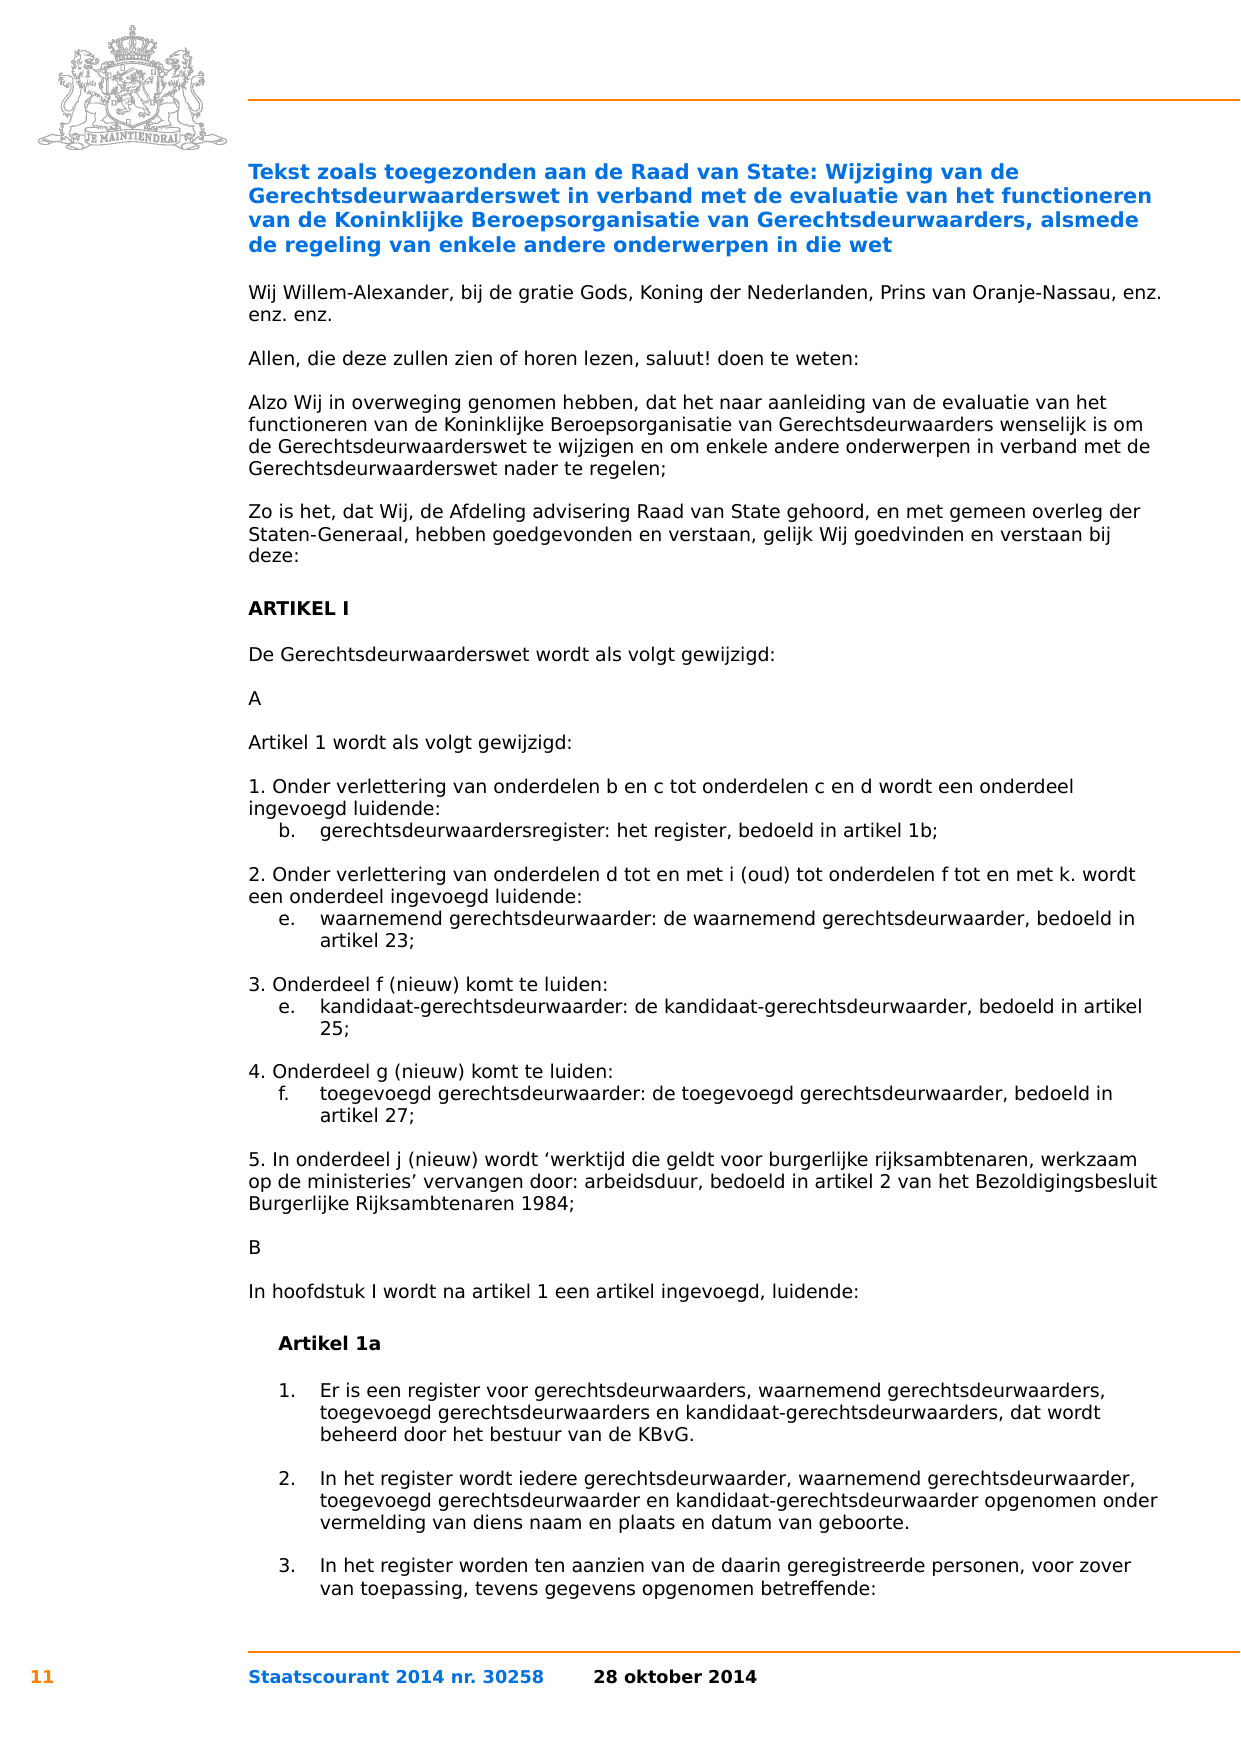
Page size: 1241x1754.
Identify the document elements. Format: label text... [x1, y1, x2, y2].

text A [248, 688, 1163, 710]
subtitle Tekst zoals toegezonden aan de Raad van State: Wijziging van de Gerechtsdeurwaarderswet in verband met de evaluatie van het functioneren van de Koninklijke Beroepsorganisatie van Gerechtsdeurwaarders, alsmede de regeling van enkele andere onderwerpen in die wet [248, 160, 1163, 257]
text 3. In het register worden ten aanzien van de daarin geregistreerde personen, voor zover van toepassing, tevens gegevens opgenomen betreffende: [278, 1555, 1163, 1599]
subtitle Artikel 1a [278, 1333, 1163, 1355]
text 3. Onderdeel f (nieuw) komt te luiden: [248, 973, 1163, 996]
text De Gerechtsdeurwaarderswet wordt als volgt gewijzigd: [248, 644, 1163, 666]
text e. waarnemend gerechtsdeurwaarder: de waarnemend gerechtsdeurwaarder, bedoeld in artikel 23; [278, 908, 1163, 952]
text B [248, 1237, 1163, 1259]
picture [38, 25, 227, 150]
text Alzo Wij in overweging genomen hebben, dat het naar aanleiding van de evaluatie van het functioneren van de Koninklijke Beroepsorganisatie van Gerechtsdeurwaarders wenselijk is om de Gerechtsdeurwaarderswet te wijzigen en om enkele andere onderwerpen in verband met de Gerechtsdeurwaarderswet nader te regelen; [248, 392, 1163, 479]
text 2. Onder verlettering van onderdelen d tot en met i (oud) tot onderdelen f tot en met k. wordt een onderdeel ingevoegd luidende: [248, 864, 1163, 908]
text Artikel 1 wordt als volgt gewijzigd: [248, 732, 1163, 754]
text 4. Onderdeel g (nieuw) komt te luiden: [248, 1061, 1163, 1083]
text Zo is het, dat Wij, de Afdeling advisering Raad van State gehoord, en met gemeen overleg der Staten-Generaal, hebben goedgevonden en verstaan, gelijk Wij goedvinden en verstaan bij deze: [248, 501, 1163, 567]
subtitle ARTIKEL I [248, 597, 1163, 619]
text 5. In onderdeel j (nieuw) wordt ‘werktijd die geldt voor burgerlijke rijksambtenaren, werkzaam op de ministeries’ vervangen door: arbeidsduur, bedoeld in artikel 2 van het Bezoldigingsbesluit Burgerlijke Rijksambtenaren 1984; [248, 1149, 1163, 1215]
text f. toegevoegd gerechtsdeurwaarder: de toegevoegd gerechtsdeurwaarder, bedoeld in artikel 27; [278, 1083, 1163, 1127]
text 1. Onder verlettering van onderdelen b en c tot onderdelen c en d wordt een onderdeel ingevoegd luidende: [248, 776, 1163, 820]
text b. gerechtsdeurwaardersregister: het register, bedoeld in artikel 1b; [278, 820, 1163, 842]
text 2. In het register wordt iedere gerechtsdeurwaarder, waarnemend gerechtsdeurwaarder, toegevoegd gerechtsdeurwaarder en kandidaat-gerechtsdeurwaarder opgenomen onder vermelding van diens naam en plaats en datum van geboorte. [278, 1468, 1163, 1533]
text Allen, die deze zullen zien of horen lezen, saluut! doen te weten: [248, 348, 1163, 370]
text 1. Er is een register voor gerechtsdeurwaarders, waarnemend gerechtsdeurwaarders, toegevoegd gerechtsdeurwaarders en kandidaat-gerechtsdeurwaarders, dat wordt beheerd door het bestuur van de KBvG. [278, 1380, 1163, 1446]
text e. kandidaat-gerechtsdeurwaarder: de kandidaat-gerechtsdeurwaarder, bedoeld in artikel 25; [278, 996, 1163, 1039]
text In hoofdstuk I wordt na artikel 1 een artikel ingevoegd, luidende: [248, 1281, 1163, 1303]
text Wij Willem-Alexander, bij de gratie Gods, Koning der Nederlanden, Prins van Oranje-Nassau, enz. enz. enz. [248, 282, 1163, 326]
